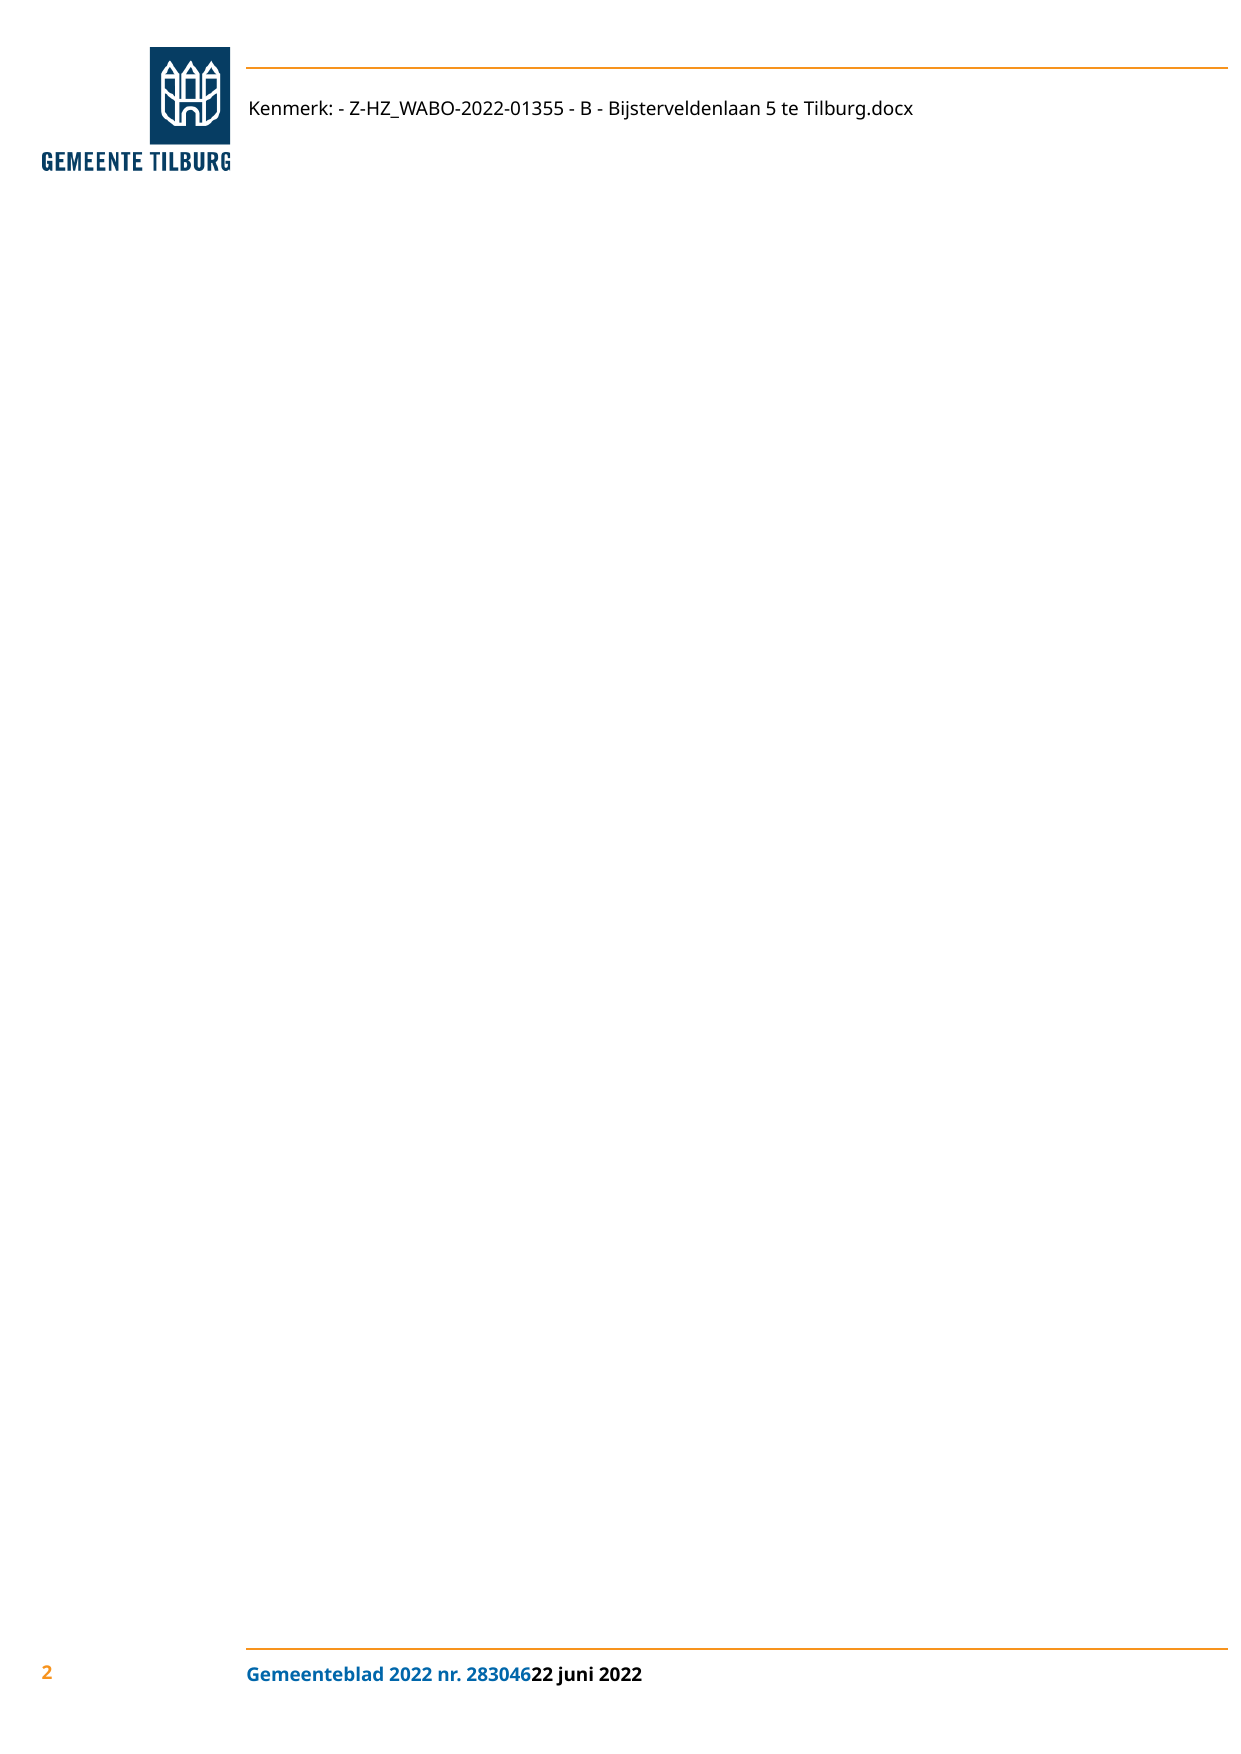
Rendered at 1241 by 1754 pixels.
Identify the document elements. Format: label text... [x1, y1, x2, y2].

picture [41, 47, 231, 172]
text Kenmerk: - Z-HZ_WABO-2022-01355 - B - Bijsterveldenlaan 5 te Tilburg.docx [248, 95, 1152, 121]
